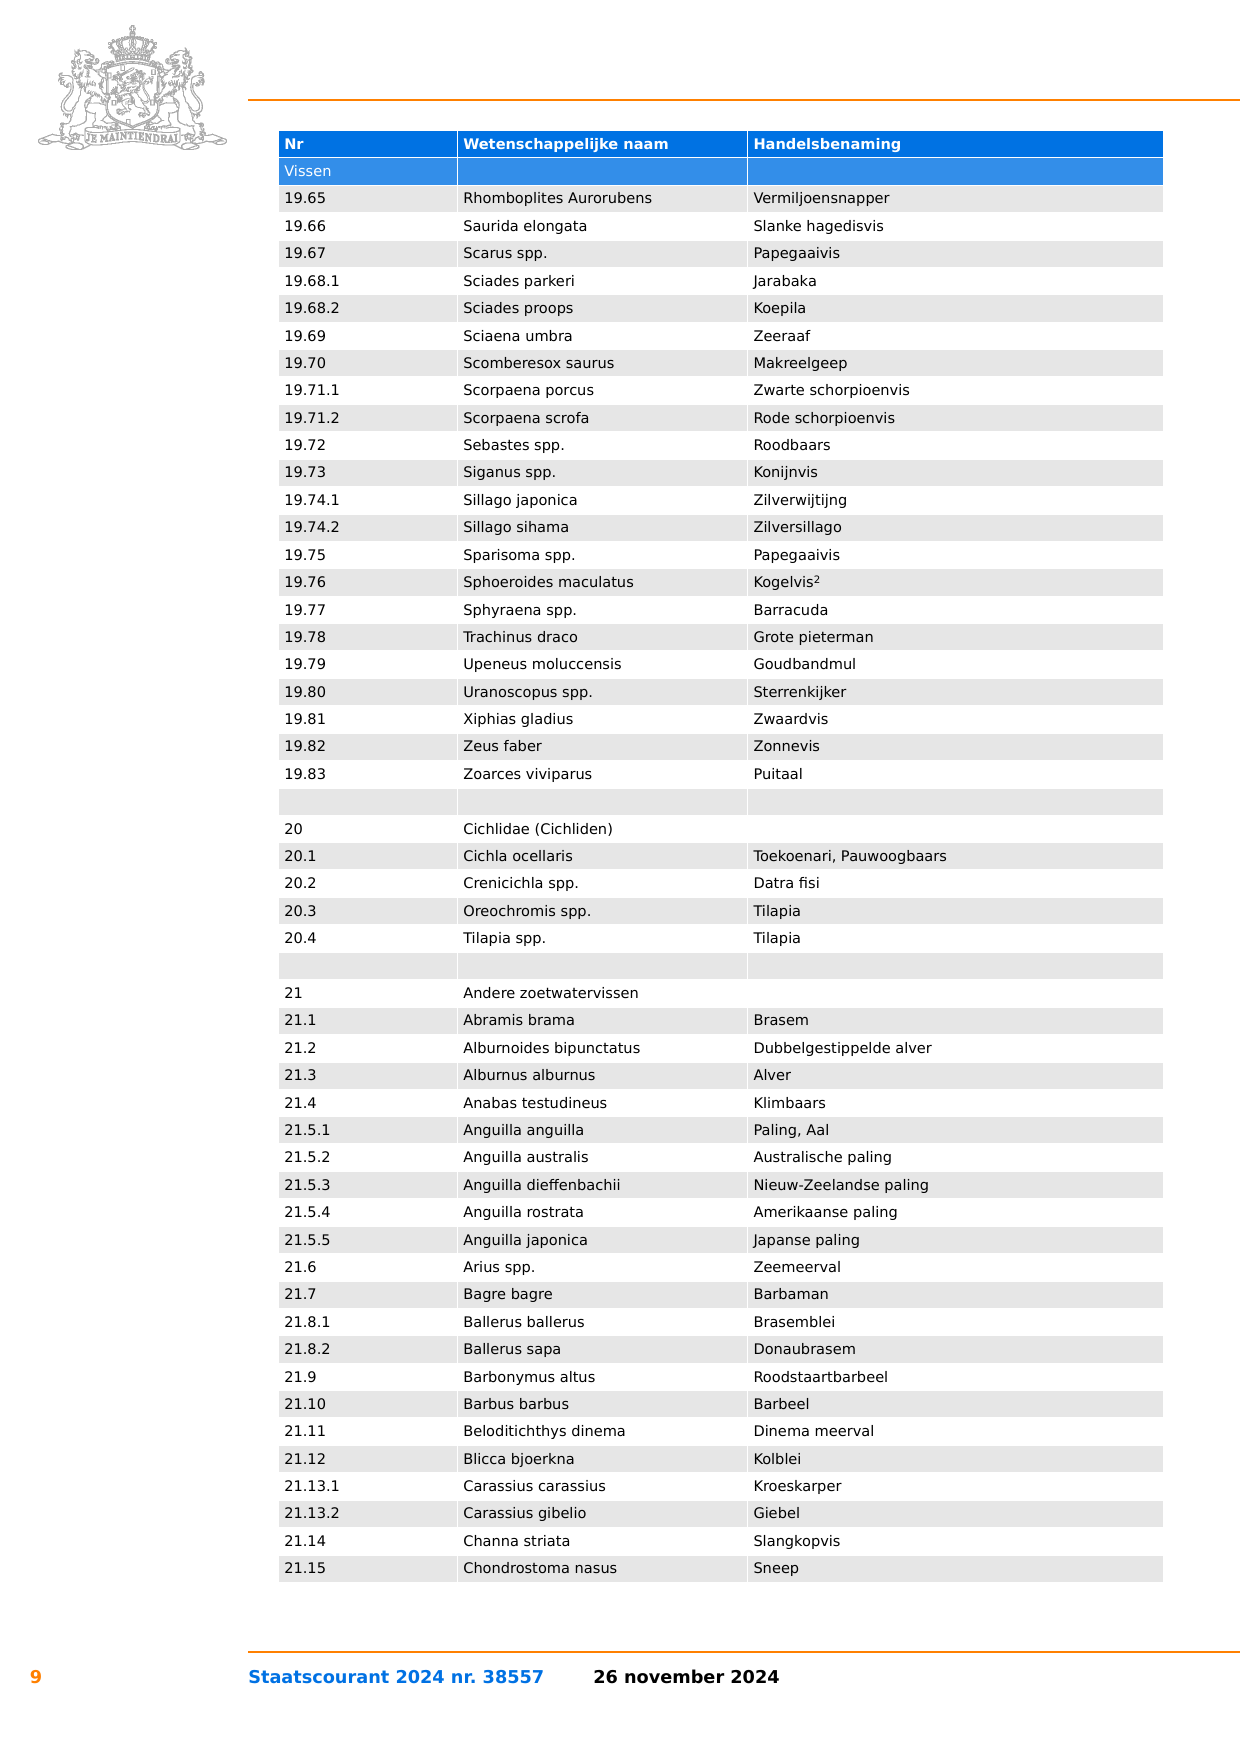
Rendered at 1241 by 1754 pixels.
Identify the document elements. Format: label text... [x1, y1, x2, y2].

table_cell Grote pieterman [748, 624, 1163, 650]
table_cell Blicca bjoerkna [458, 1446, 747, 1472]
table_cell Rhomboplites Aurorubens [458, 186, 747, 212]
table_cell Klimbaars [748, 1090, 1163, 1116]
table_cell [458, 789, 747, 815]
table_cell Barbus barbus [458, 1391, 747, 1417]
table_cell Arius spp. [458, 1254, 747, 1281]
table_cell 21.4 [279, 1090, 457, 1116]
table_cell Trachinus draco [458, 624, 747, 650]
table_cell [748, 980, 1163, 1007]
table_cell Zoarces viviparus [458, 761, 747, 787]
table_cell Scomberesox saurus [458, 350, 747, 376]
table_cell Rode schorpioenvis [748, 405, 1163, 431]
table_cell 19.73 [279, 460, 457, 486]
table_cell 20.2 [279, 871, 457, 897]
table_cell Barracuda [748, 597, 1163, 623]
table_cell 20.3 [279, 898, 457, 924]
table_cell 21.9 [279, 1364, 457, 1390]
table_cell Vermiljoensnapper [748, 186, 1163, 212]
table_cell Ballerus ballerus [458, 1309, 747, 1335]
table_cell Goudbandmul [748, 651, 1163, 678]
table_cell 19.77 [279, 597, 457, 623]
table_header Wetenschappelijke naam [458, 131, 747, 157]
table_cell Anguilla dieffenbachii [458, 1172, 747, 1198]
table_cell Barbonymus altus [458, 1364, 747, 1390]
table_cell Toekoenari, Pauwoogbaars [748, 843, 1163, 869]
table_cell 21.10 [279, 1391, 457, 1417]
table_cell [458, 158, 747, 185]
table_cell Sneep [748, 1556, 1163, 1582]
table_cell Japanse paling [748, 1227, 1163, 1253]
table_cell Sebastes spp. [458, 432, 747, 459]
table_cell Donaubrasem [748, 1336, 1163, 1363]
table_cell Zwarte schorpioenvis [748, 378, 1163, 404]
table_cell 19.72 [279, 432, 457, 459]
table_cell [279, 953, 457, 979]
table_cell Alburnoides bipunctatus [458, 1035, 747, 1061]
table_cell Vissen [279, 158, 457, 185]
table_cell Zonnevis [748, 734, 1163, 760]
table_cell 19.83 [279, 761, 457, 787]
table_cell [748, 789, 1163, 815]
table_cell 19.68.2 [279, 295, 457, 322]
table_cell [458, 953, 747, 979]
table_cell Tilapia [748, 925, 1163, 952]
table_cell Zeus faber [458, 734, 747, 760]
table_cell 19.75 [279, 542, 457, 568]
table_cell Abramis brama [458, 1008, 747, 1034]
table_cell 21.5.4 [279, 1199, 457, 1226]
table_cell Jarabaka [748, 268, 1163, 294]
table_cell 21.12 [279, 1446, 457, 1472]
table_cell Uranoscopus spp. [458, 679, 747, 705]
table_cell 19.71.1 [279, 378, 457, 404]
table_cell 20.1 [279, 843, 457, 869]
table_cell 21.15 [279, 1556, 457, 1582]
table_cell Anguilla australis [458, 1145, 747, 1171]
table_cell Sparisoma spp. [458, 542, 747, 568]
table_cell Sphoeroides maculatus [458, 569, 747, 596]
table_cell 21.6 [279, 1254, 457, 1281]
table_cell Makreelgeep [748, 350, 1163, 376]
table_cell Xiphias gladius [458, 706, 747, 733]
table_cell Cichlidae (Cichliden) [458, 816, 747, 842]
table_cell 19.74.2 [279, 515, 457, 541]
table_cell Anguilla rostrata [458, 1199, 747, 1226]
table_cell Brasemblei [748, 1309, 1163, 1335]
table_cell Scorpaena porcus [458, 378, 747, 404]
table_cell Brasem [748, 1008, 1163, 1034]
table_cell Anguilla japonica [458, 1227, 747, 1253]
table_cell Tilapia [748, 898, 1163, 924]
table_header Nr [279, 131, 457, 157]
table_cell Anguilla anguilla [458, 1117, 747, 1143]
table_cell 21.14 [279, 1528, 457, 1554]
table_cell Saurida elongata [458, 213, 747, 239]
table_cell 19.66 [279, 213, 457, 239]
table_cell 19.65 [279, 186, 457, 212]
table_cell Sillago sihama [458, 515, 747, 541]
table_cell Beloditichthys dinema [458, 1419, 747, 1445]
table_cell Anabas testudineus [458, 1090, 747, 1116]
table_cell 21.5.5 [279, 1227, 457, 1253]
table_cell Kolblei [748, 1446, 1163, 1472]
table_cell [748, 158, 1163, 185]
table_cell Carassius carassius [458, 1473, 747, 1500]
table_cell Nieuw-Zeelandse paling [748, 1172, 1163, 1198]
table_cell 21.11 [279, 1419, 457, 1445]
table_cell 19.76 [279, 569, 457, 596]
table_cell Andere zoetwatervissen [458, 980, 747, 1007]
table_cell Chondrostoma nasus [458, 1556, 747, 1582]
table_cell [279, 789, 457, 815]
table_cell Sterrenkijker [748, 679, 1163, 705]
table_cell 21.3 [279, 1063, 457, 1089]
table_cell 21.2 [279, 1035, 457, 1061]
table_cell Zilversillago [748, 515, 1163, 541]
table_cell Tilapia spp. [458, 925, 747, 952]
table_header Handelsbenaming [748, 131, 1163, 157]
table_cell 21.5.2 [279, 1145, 457, 1171]
table_cell Sciaena umbra [458, 323, 747, 349]
table_cell 21.5.1 [279, 1117, 457, 1143]
table_cell Barbaman [748, 1282, 1163, 1308]
table_cell Carassius gibelio [458, 1501, 747, 1527]
table_cell 21 [279, 980, 457, 1007]
table_cell Giebel [748, 1501, 1163, 1527]
table_cell Australische paling [748, 1145, 1163, 1171]
table_cell Zeemeerval [748, 1254, 1163, 1281]
table_cell 19.79 [279, 651, 457, 678]
table_cell Cichla ocellaris [458, 843, 747, 869]
table_cell Zwaardvis [748, 706, 1163, 733]
table_cell [748, 816, 1163, 842]
table_cell Barbeel [748, 1391, 1163, 1417]
table_cell Datra fisi [748, 871, 1163, 897]
table_cell Paling, Aal [748, 1117, 1163, 1143]
table_cell Roodbaars [748, 432, 1163, 459]
table_cell 19.82 [279, 734, 457, 760]
table_cell Scarus spp. [458, 241, 747, 267]
table_cell 19.71.2 [279, 405, 457, 431]
table_cell Zilverwijtijng [748, 487, 1163, 513]
picture [38, 25, 227, 150]
table_cell Kogelvis2 [748, 569, 1163, 596]
table_cell 20.4 [279, 925, 457, 952]
table_cell Slangkopvis [748, 1528, 1163, 1554]
table_cell 19.69 [279, 323, 457, 349]
table_cell Sciades parkeri [458, 268, 747, 294]
table_cell 19.70 [279, 350, 457, 376]
table_cell Koepila [748, 295, 1163, 322]
table_cell 20 [279, 816, 457, 842]
table_cell 19.81 [279, 706, 457, 733]
table_cell 21.1 [279, 1008, 457, 1034]
table_cell Roodstaartbarbeel [748, 1364, 1163, 1390]
table_cell Channa striata [458, 1528, 747, 1554]
table_cell Sphyraena spp. [458, 597, 747, 623]
table_cell 21.8.2 [279, 1336, 457, 1363]
table_cell Siganus spp. [458, 460, 747, 486]
table_cell Konijnvis [748, 460, 1163, 486]
table_cell Bagre bagre [458, 1282, 747, 1308]
table_cell Crenicichla spp. [458, 871, 747, 897]
table_cell Sciades proops [458, 295, 747, 322]
table_cell 19.80 [279, 679, 457, 705]
table_cell [748, 953, 1163, 979]
table_cell Upeneus moluccensis [458, 651, 747, 678]
table_cell 19.74.1 [279, 487, 457, 513]
table_cell Amerikaanse paling [748, 1199, 1163, 1226]
table_cell 19.78 [279, 624, 457, 650]
table_cell Sillago japonica [458, 487, 747, 513]
table_cell 19.68.1 [279, 268, 457, 294]
table_cell Alver [748, 1063, 1163, 1089]
table_cell 21.13.2 [279, 1501, 457, 1527]
table_cell Oreochromis spp. [458, 898, 747, 924]
table_cell Puitaal [748, 761, 1163, 787]
table_cell 21.5.3 [279, 1172, 457, 1198]
table_cell Dinema meerval [748, 1419, 1163, 1445]
table_cell Papegaaivis [748, 542, 1163, 568]
table_cell Papegaaivis [748, 241, 1163, 267]
table_cell 19.67 [279, 241, 457, 267]
table_cell Slanke hagedisvis [748, 213, 1163, 239]
table_cell Scorpaena scrofa [458, 405, 747, 431]
table_cell 21.7 [279, 1282, 457, 1308]
table_cell 21.13.1 [279, 1473, 457, 1500]
table_cell Zeeraaf [748, 323, 1163, 349]
table_cell Dubbelgestippelde alver [748, 1035, 1163, 1061]
table_cell Alburnus alburnus [458, 1063, 747, 1089]
table_cell 21.8.1 [279, 1309, 457, 1335]
table_cell Kroeskarper [748, 1473, 1163, 1500]
table_cell Ballerus sapa [458, 1336, 747, 1363]
